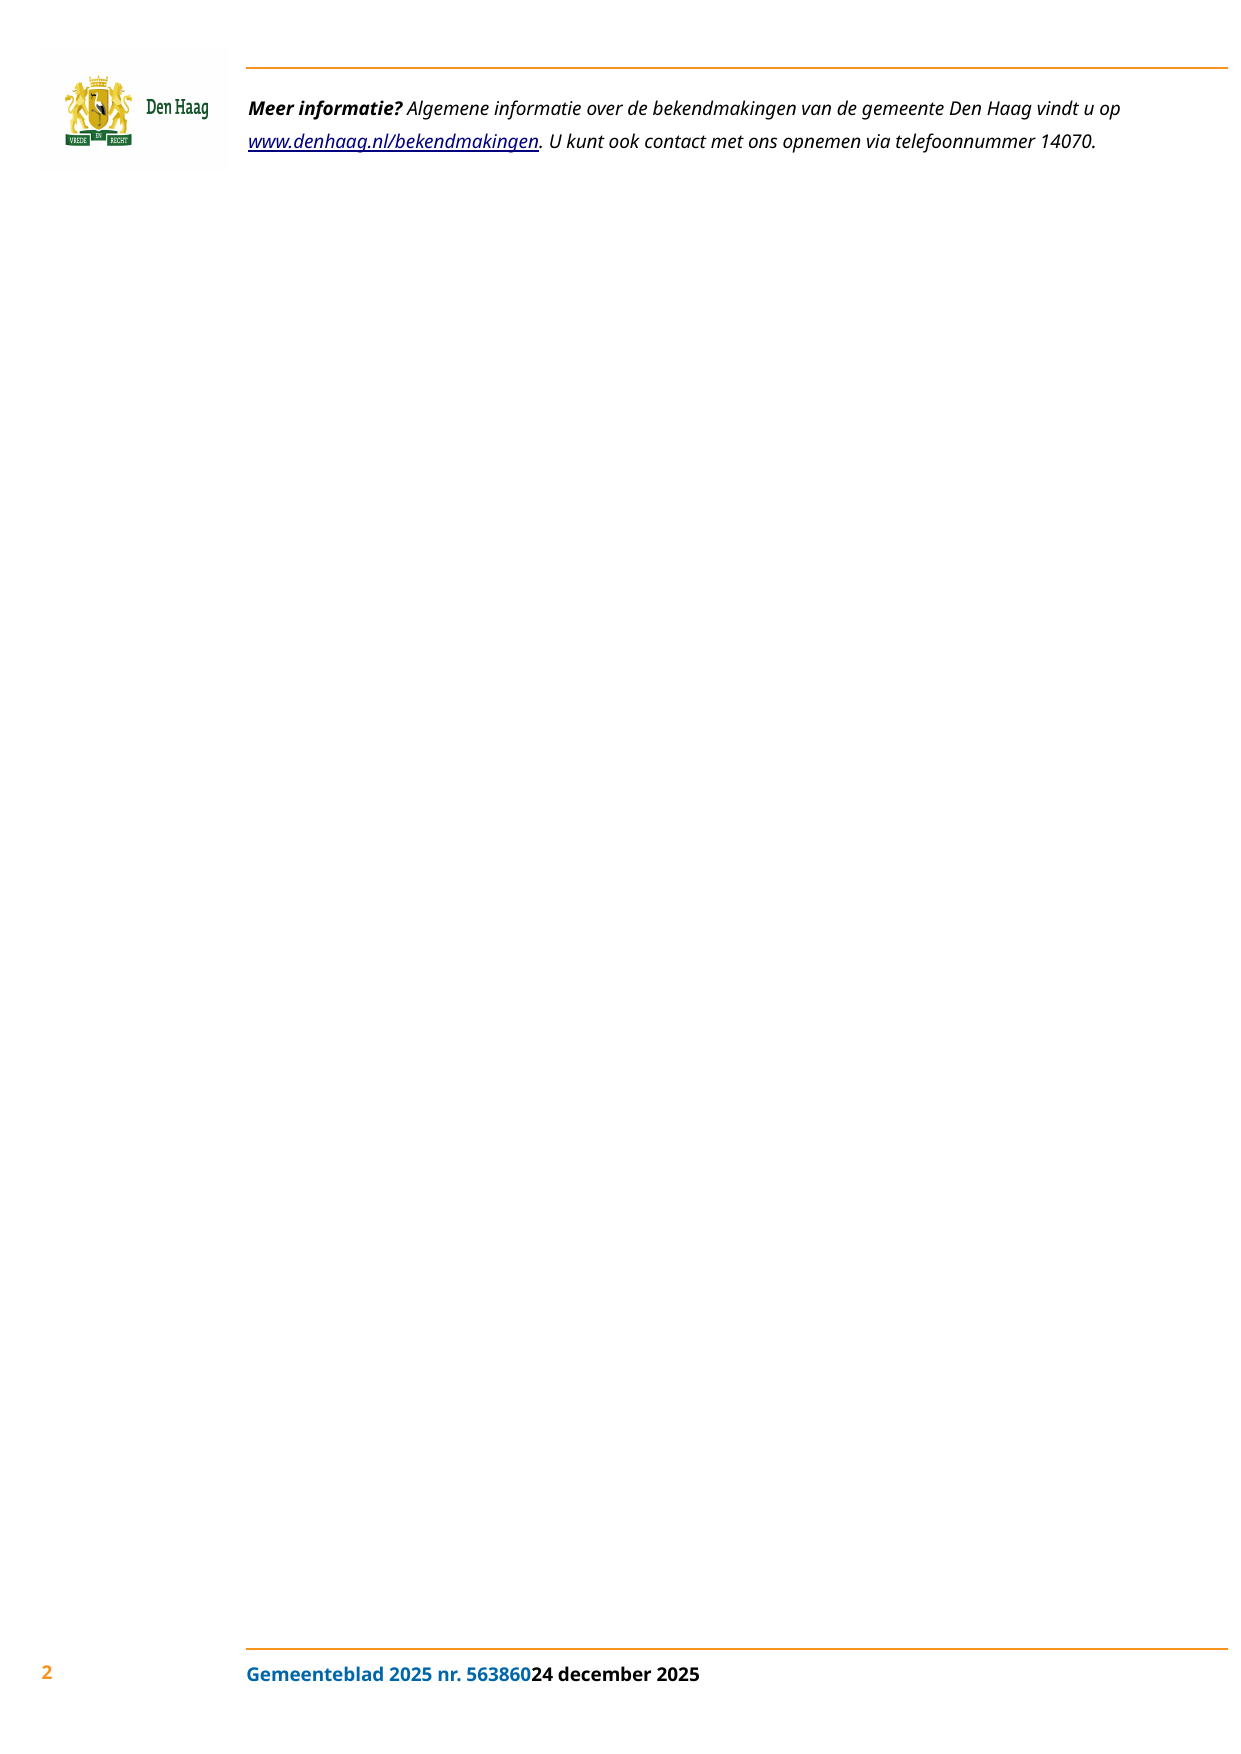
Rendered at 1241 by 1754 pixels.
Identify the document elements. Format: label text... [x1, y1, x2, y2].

text Meer informatie? Algemene informatie over de bekendmakingen van de gemeente Den Haag vindt u op www.denhaag.nl/bekendmakingen. U kunt ook contact met ons opnemen via telefoonnummer 14070. [248, 95, 1152, 154]
picture [41, 47, 231, 172]
